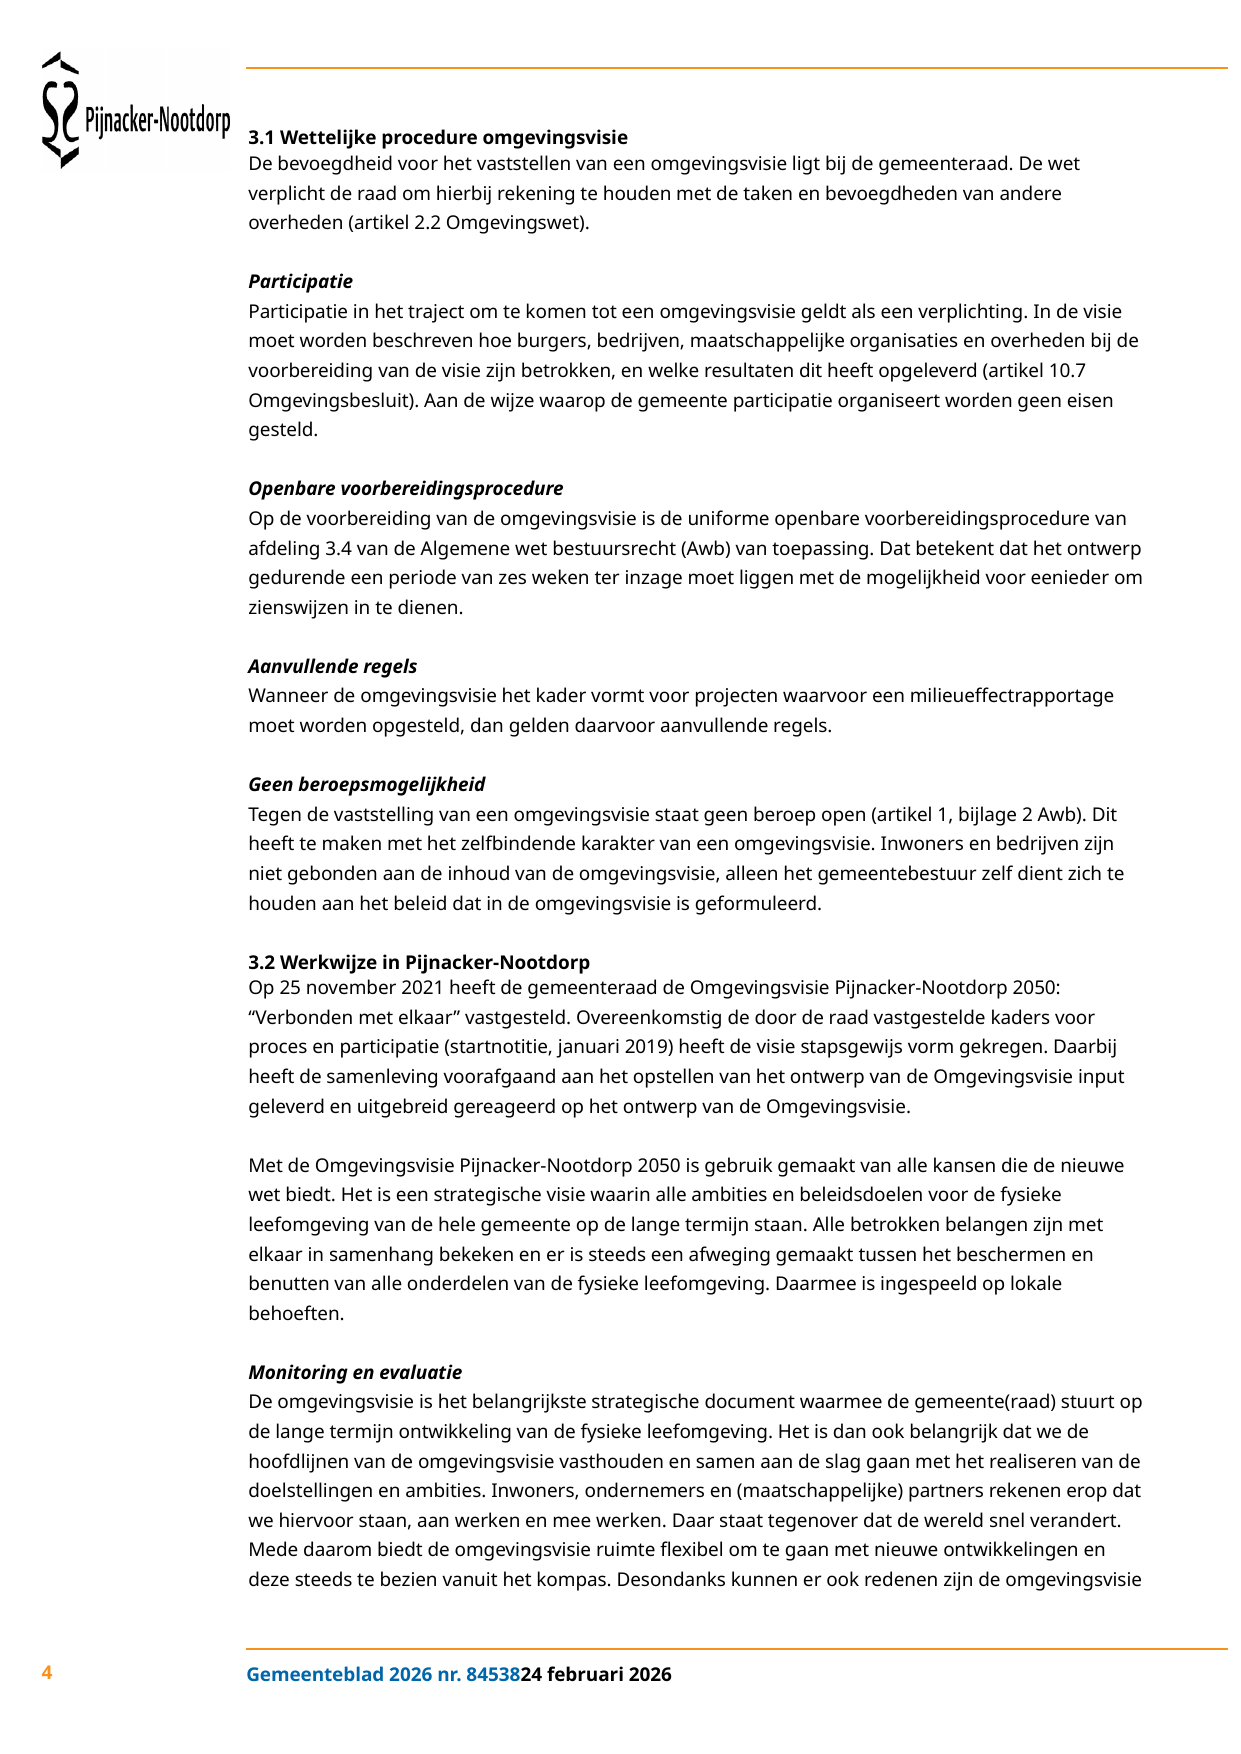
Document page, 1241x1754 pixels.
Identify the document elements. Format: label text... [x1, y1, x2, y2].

text De omgevingsvisie is het belangrijkste strategische document waarmee de gemeente(raad) stuurt op de lange termijn ontwikkeling van de fysieke leefomgeving. Het is dan ook belangrijk dat we de hoofdlijnen van de omgevingsvisie vasthouden en samen aan de slag gaan met het realiseren van de doelstellingen en ambities. Inwoners, ondernemers en (maatschappelijke) partners rekenen erop dat we hiervoor staan, aan werken en mee werken. Daar staat tegenover dat de wereld snel verandert. Mede daarom biedt de omgevingsvisie ruimte flexibel om te gaan met nieuwe ontwikkelingen en deze steeds te bezien vanuit het kompas. Desondanks kunnen er ook redenen zijn de omgevingsvisie [248, 1389, 1152, 1592]
text Op de voorbereiding van de omgevingsvisie is de uniforme openbare voorbereidingsprocedure van afdeling 3.4 van de Algemene wet bestuursrecht (Awb) van toepassing. Dat betekent dat het ontwerp gedurende een periode van zes weken ter inzage moet liggen met de mogelijkheid voor eenieder om zienswijzen in te dienen. [248, 505, 1152, 619]
text Aanvullende regels [248, 653, 1152, 679]
text 3.2 Werkwijze in Pijnacker-Nootdorp [248, 949, 1152, 974]
text Participatie in het traject om te komen tot een omgevingsvisie geldt als een verplichting. In de visie moet worden beschreven hoe burgers, bedrijven, maatschappelijke organisaties en overheden bij de voorbereiding van de visie zijn betrokken, en welke resultaten dit heeft opgeleverd (artikel 10.7 Omgevingsbesluit). Aan de wijze waarop de gemeente participatie organiseert worden geen eisen gesteld. [248, 298, 1152, 442]
text 3.1 Wettelijke procedure omgevingsvisie [248, 124, 1152, 150]
text Tegen de vaststelling van een omgevingsvisie staat geen beroep open (artikel 1, bijlage 2 Awb). Dit heeft te maken met het zelfbindende karakter van een omgevingsvisie. Inwoners en bedrijven zijn niet gebonden aan de inhoud van de omgevingsvisie, alleen het gemeentebestuur zelf dient zich te houden aan het beleid dat in de omgevingsvisie is geformuleerd. [248, 801, 1152, 915]
text Op 25 november 2021 heeft de gemeenteraad de Omgevingsvisie Pijnacker-Nootdorp 2050: “Verbonden met elkaar” vastgesteld. Overeenkomstig de door de raad vastgestelde kaders voor proces en participatie (startnotitie, januari 2019) heeft de visie stapsgewijs vorm gekregen. Daarbij heeft de samenleving voorafgaand aan het opstellen van het ontwerp van de Omgevingsvisie input geleverd en uitgebreid gereageerd op het ontwerp van de Omgevingsvisie. [248, 974, 1152, 1119]
text De bevoegdheid voor het vaststellen van een omgevingsvisie ligt bij de gemeenteraad. De wet verplicht de raad om hierbij rekening te houden met de taken en bevoegdheden van andere overheden (artikel 2.2 Omgevingswet). [248, 150, 1152, 235]
text Met de Omgevingsvisie Pijnacker-Nootdorp 2050 is gebruik gemaakt van alle kansen die de nieuwe wet biedt. Het is een strategische visie waarin alle ambities en beleidsdoelen voor de fysieke leefomgeving van de hele gemeente op de lange termijn staan. Alle betrokken belangen zijn met elkaar in samenhang bekeken en er is steeds een afweging gemaakt tussen het beschermen en benutten van alle onderdelen van de fysieke leefomgeving. Daarmee is ingespeeld op lokale behoeften. [248, 1152, 1152, 1326]
text Geen beroepsmogelijkheid [248, 771, 1152, 797]
text Monitoring en evaluatie [248, 1359, 1152, 1385]
text Openbare voorbereidingsprocedure [248, 476, 1152, 501]
picture [41, 47, 231, 172]
text Participatie [248, 268, 1152, 294]
text Wanneer de omgevingsvisie het kader vormt voor projecten waarvoor een milieueffectrapportage moet worden opgesteld, dan gelden daarvoor aanvullende regels. [248, 683, 1152, 738]
